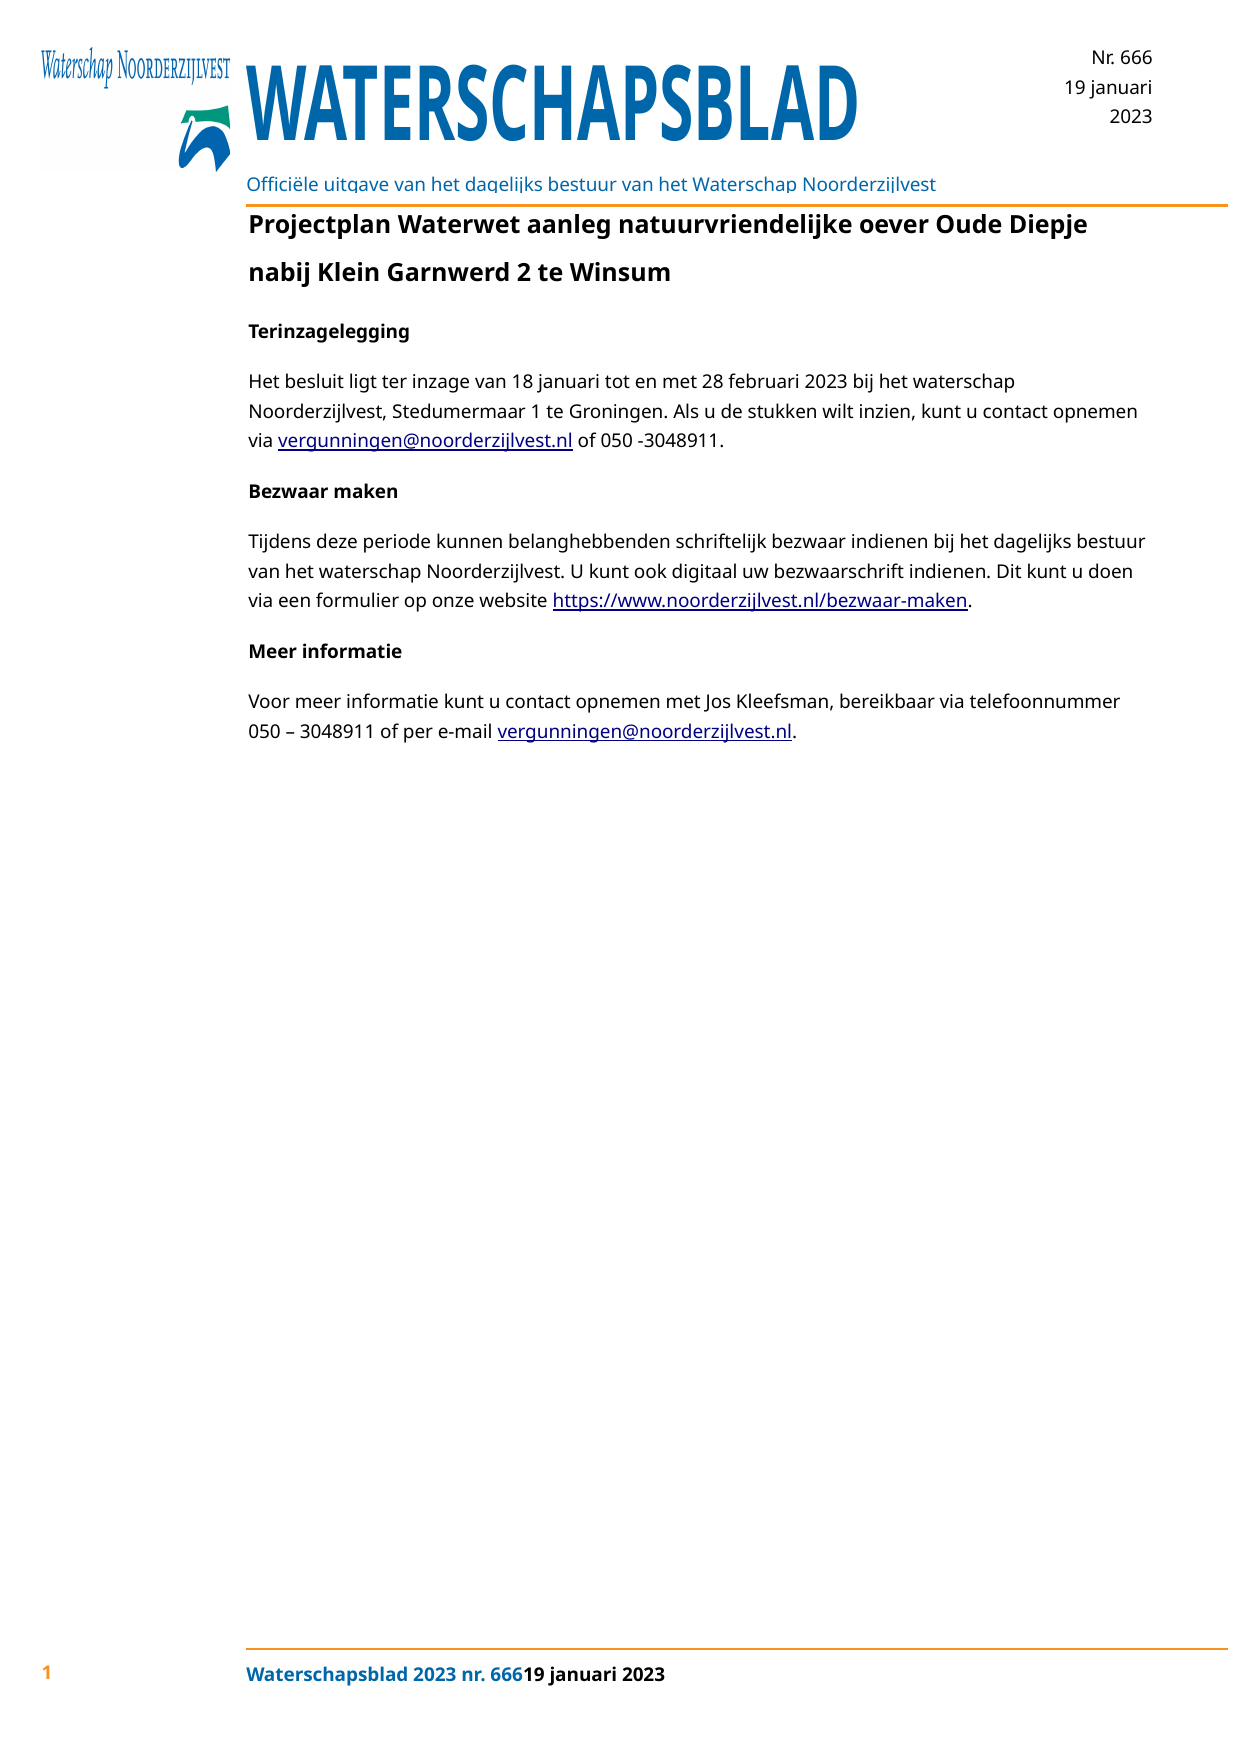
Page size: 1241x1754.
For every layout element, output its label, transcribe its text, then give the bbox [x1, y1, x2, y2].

text Projectplan Waterwet aanleg natuurvriendelijke oever Oude Diepje nabij Klein Garnwerd 2 te Winsum [248, 207, 1152, 288]
text Bezwaar maken [248, 478, 1152, 504]
text Terinzagelegging [248, 318, 1152, 344]
text Meer informatie [248, 638, 1152, 664]
picture [41, 47, 231, 172]
text Voor meer informatie kunt u contact opnemen met Jos Kleefsman, bereikbaar via telefoonnummer 050 – 3048911 of per e-mail vergunningen@noorderzijlvest.nl. [248, 688, 1152, 744]
text Tijdens deze periode kunnen belanghebbenden schriftelijk bezwaar indienen bij het dagelijks bestuur van het waterschap Noorderzijlvest. U kunt ook digitaal uw bezwaarschrift indienen. Dit kunt u doen via een formulier op onze website https://www.noorderzijlvest.nl/bezwaar-maken. [248, 528, 1152, 613]
text Het besluit ligt ter inzage van 18 januari tot en met 28 februari 2023 bij het waterschap Noorderzijlvest, Stedumermaar 1 te Groningen. Als u de stukken wilt inzien, kunt u contact opnemen via vergunningen@noorderzijlvest.nl of 050 -3048911. [248, 368, 1152, 453]
